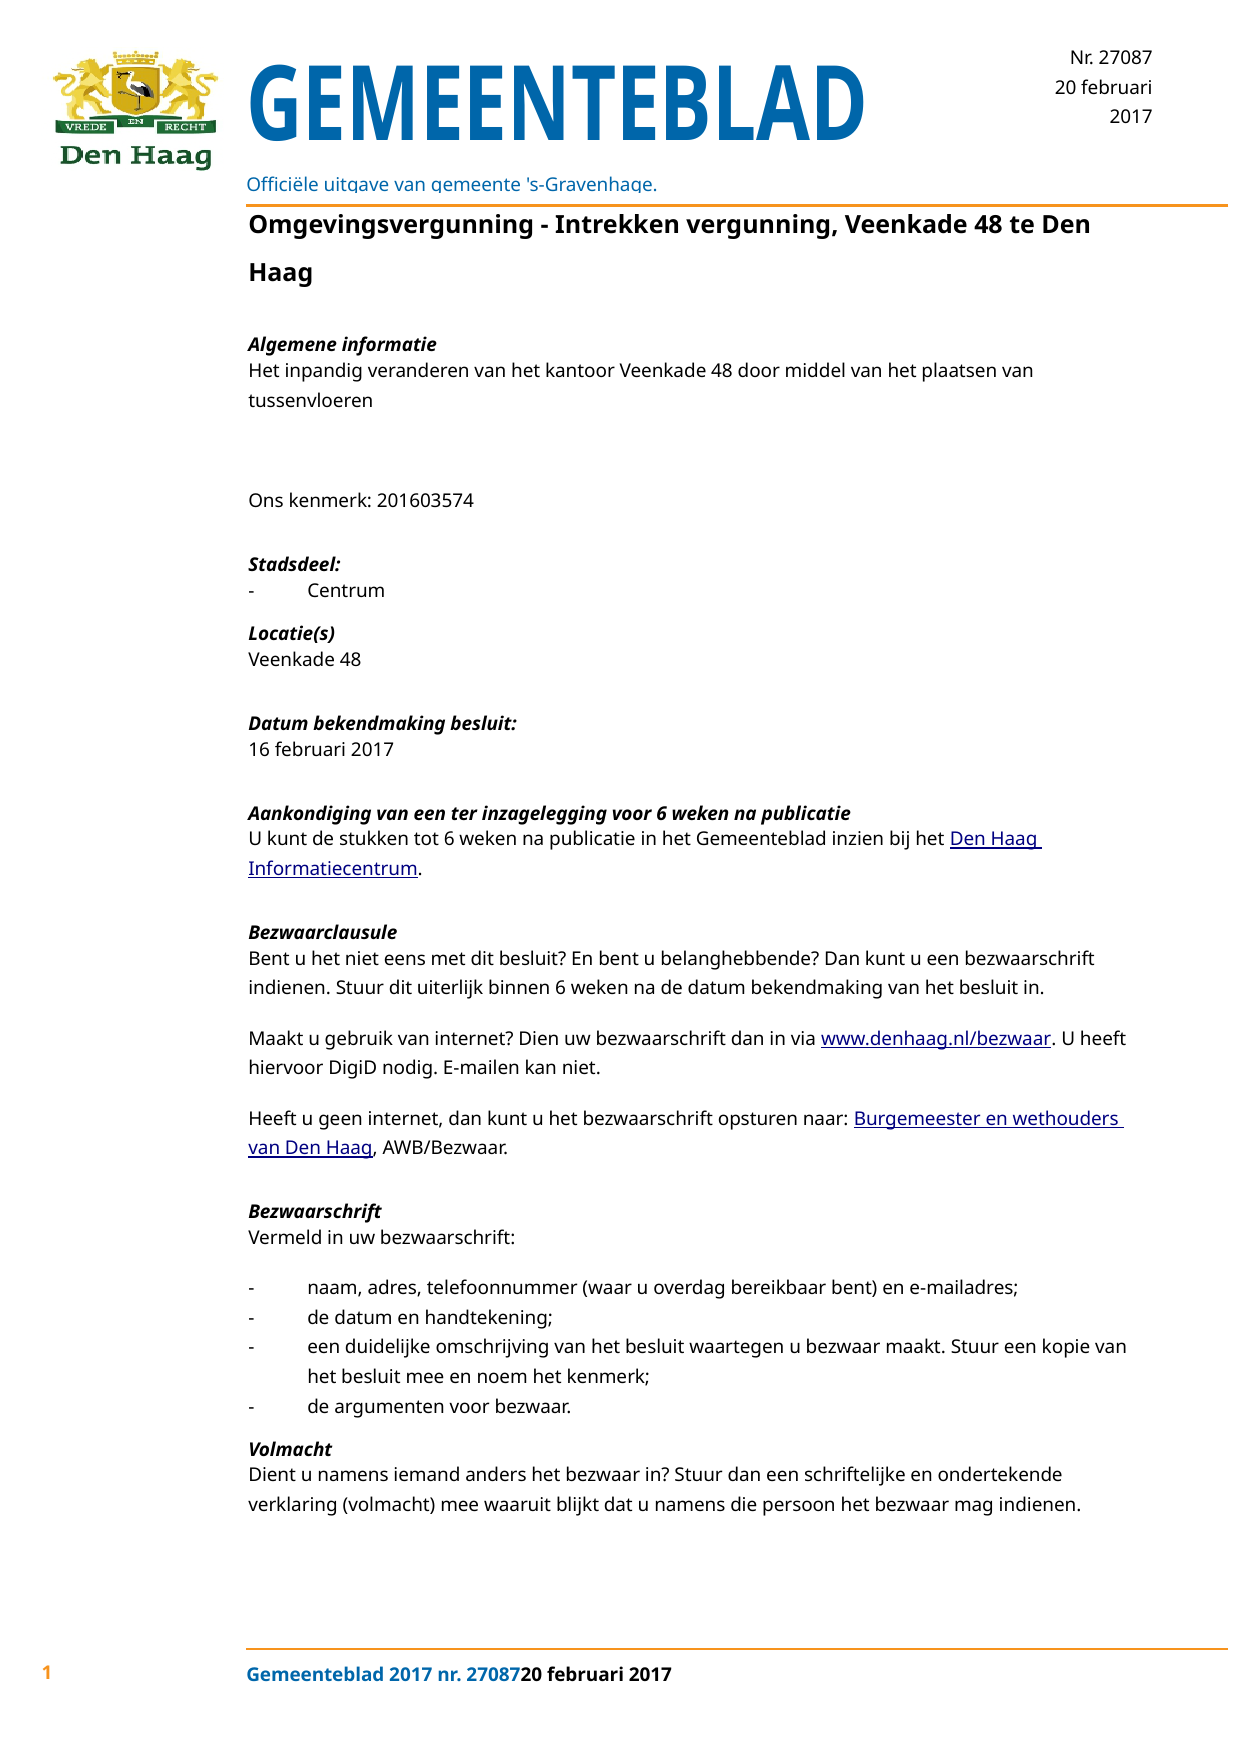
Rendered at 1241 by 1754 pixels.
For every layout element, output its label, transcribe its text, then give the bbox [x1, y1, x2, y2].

text Stadsdeel: [248, 552, 1152, 577]
text Maakt u gebruik van internet? Dien uw bezwaarschrift dan in via www.denhaag.nl/bezwaar. U heeft hiervoor DigiD nodig. E-mailen kan niet. [248, 1025, 1152, 1080]
text Bent u het niet eens met dit besluit? En bent u belanghebbende? Dan kunt u een bezwaarschrift indienen. Stuur dit uiterlijk binnen 6 weken na de datum bekendmaking van het besluit in. [248, 945, 1152, 1000]
list Centrum [248, 577, 1152, 603]
text Volmacht [248, 1436, 1152, 1462]
text U kunt de stukken tot 6 weken na publicatie in het Gemeenteblad inzien bij het Den Haag Informatiecentrum. [248, 826, 1152, 881]
list naam, adres, telefoonnummer (waar u overdag bereikbaar bent) en e-mailadres; [248, 1274, 1152, 1300]
list een duidelijke omschrijving van het besluit waartegen u bezwaar maakt. Stuur een kopie van het besluit mee en noem het kenmerk; [248, 1334, 1152, 1389]
text Vermeld in uw bezwaarschrift: [248, 1224, 1152, 1250]
text Omgevingsvergunning - Intrekken vergunning, Veenkade 48 te Den Haag [248, 207, 1152, 288]
text 16 februari 2017 [248, 736, 1152, 762]
text Bezwaarschrift [248, 1198, 1152, 1224]
text Dient u namens iemand anders het bezwaar in? Stuur dan een schriftelijke en ondertekende verklaring (volmacht) mee waaruit blijkt dat u namens die persoon het bezwaar mag indienen. [248, 1462, 1152, 1517]
list de argumenten voor bezwaar. [248, 1393, 1152, 1418]
text Ons kenmerk: 201603574 [248, 488, 1152, 513]
text Heeft u geen internet, dan kunt u het bezwaarschrift opsturen naar: Burgemeester en wethouders van Den Haag, AWB/Bezwaar. [248, 1105, 1152, 1160]
text Aankondiging van een ter inzagelegging voor 6 weken na publicatie [248, 800, 1152, 826]
text Datum bekendmaking besluit: [248, 710, 1152, 736]
list de datum en handtekening; [248, 1304, 1152, 1330]
text Bezwaarclausule [248, 919, 1152, 945]
text Algemene informatie [248, 331, 1152, 357]
text Het inpandig veranderen van het kantoor Veenkade 48 door middel van het plaatsen van tussenvloeren [248, 357, 1152, 412]
text Locatie(s) [248, 620, 1152, 646]
picture [41, 47, 231, 172]
text Veenkade 48 [248, 646, 1152, 672]
